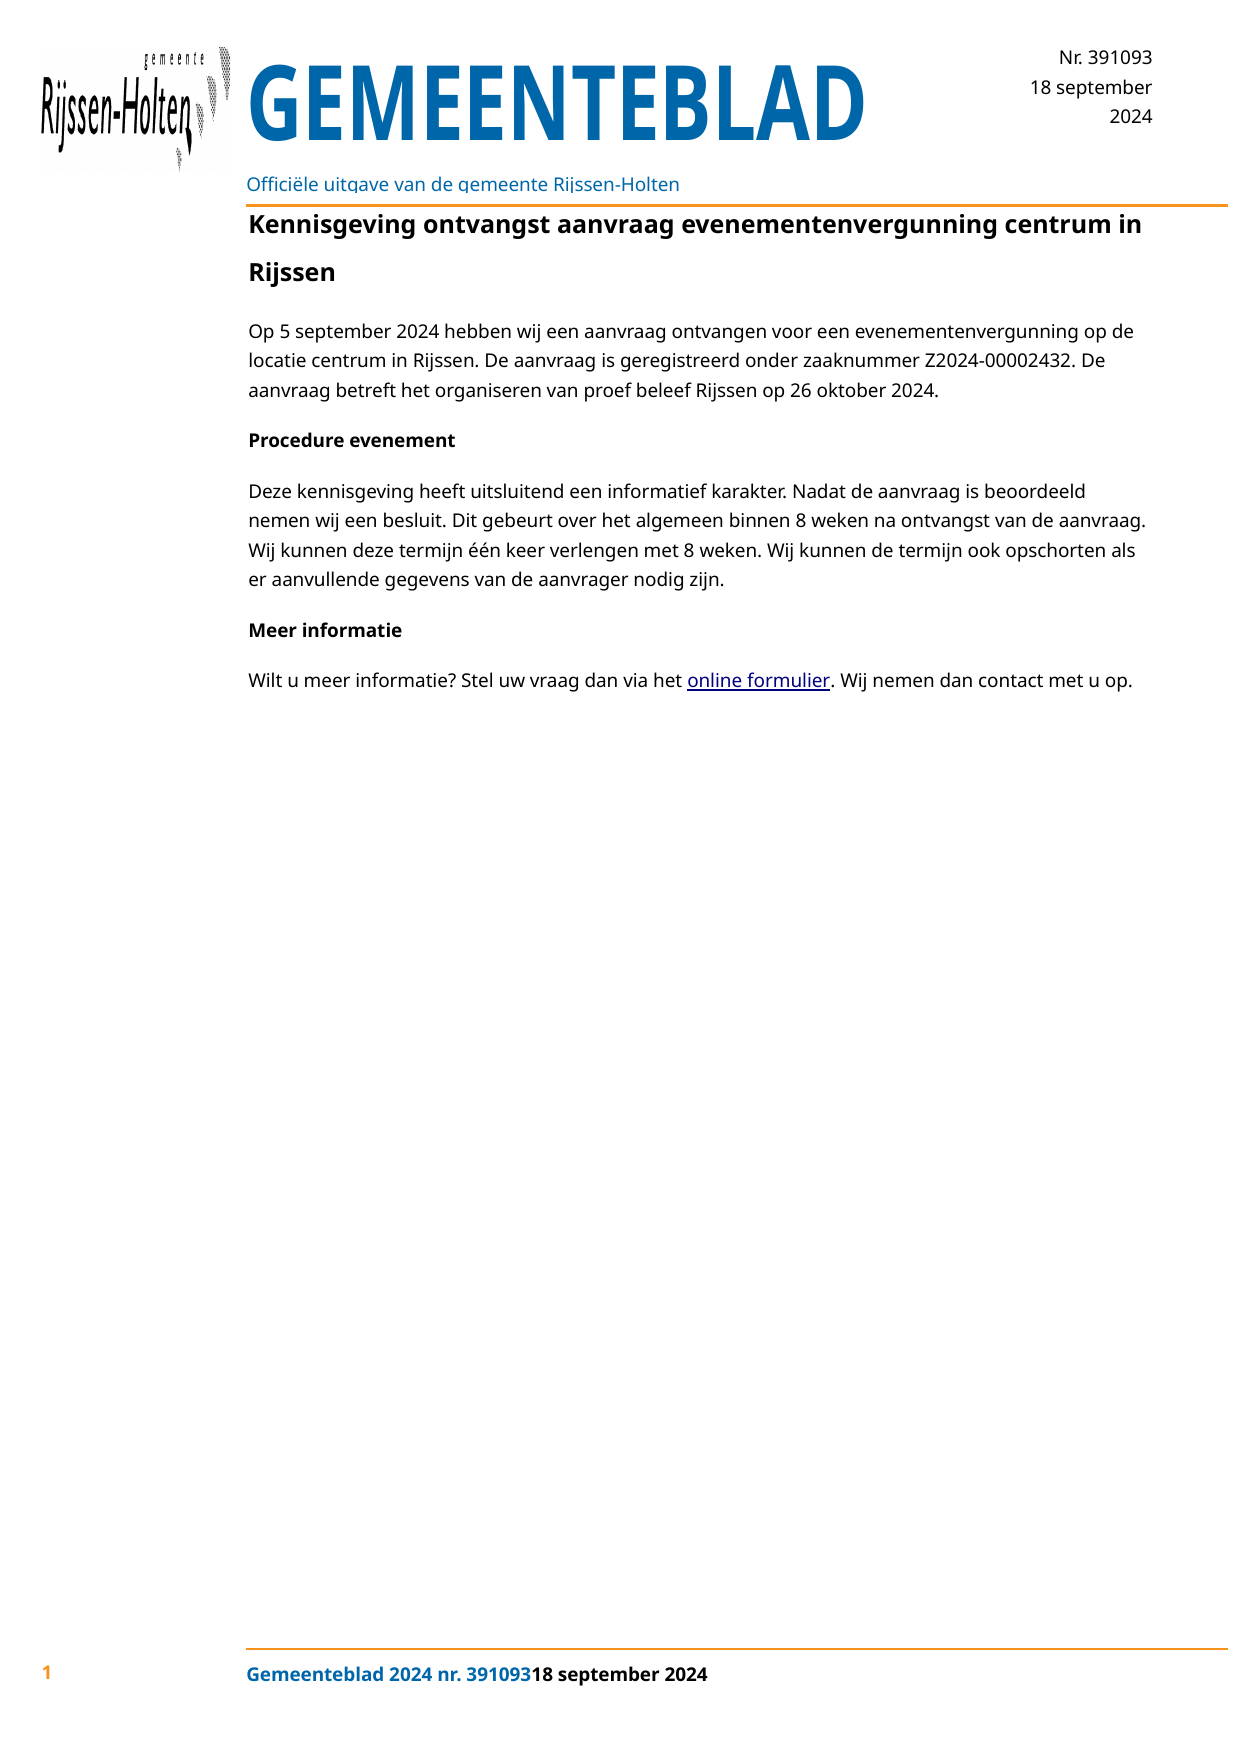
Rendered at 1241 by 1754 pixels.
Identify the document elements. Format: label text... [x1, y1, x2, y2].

text Meer informatie [248, 617, 1152, 643]
text Procedure evenement [248, 427, 1152, 453]
text Kennisgeving ontvangst aanvraag evenementenvergunning centrum in Rijssen [248, 207, 1152, 288]
picture [41, 47, 231, 172]
text Op 5 september 2024 hebben wij een aanvraag ontvangen voor een evenementenvergunning op de locatie centrum in Rijssen. De aanvraag is geregistreerd onder zaaknummer Z2024-00002432. De aanvraag betreft het organiseren van proef beleef Rijssen op 26 oktober 2024. [248, 318, 1152, 403]
text Deze kennisgeving heeft uitsluitend een informatief karakter. Nadat de aanvraag is beoordeeld nemen wij een besluit. Dit gebeurt over het algemeen binnen 8 weken na ontvangst van de aanvraag. Wij kunnen deze termijn één keer verlengen met 8 weken. Wij kunnen de termijn ook opschorten als er aanvullende gegevens van de aanvrager nodig zijn. [248, 478, 1152, 592]
text Wilt u meer informatie? Stel uw vraag dan via het online formulier. Wij nemen dan contact met u op. [248, 667, 1152, 693]
